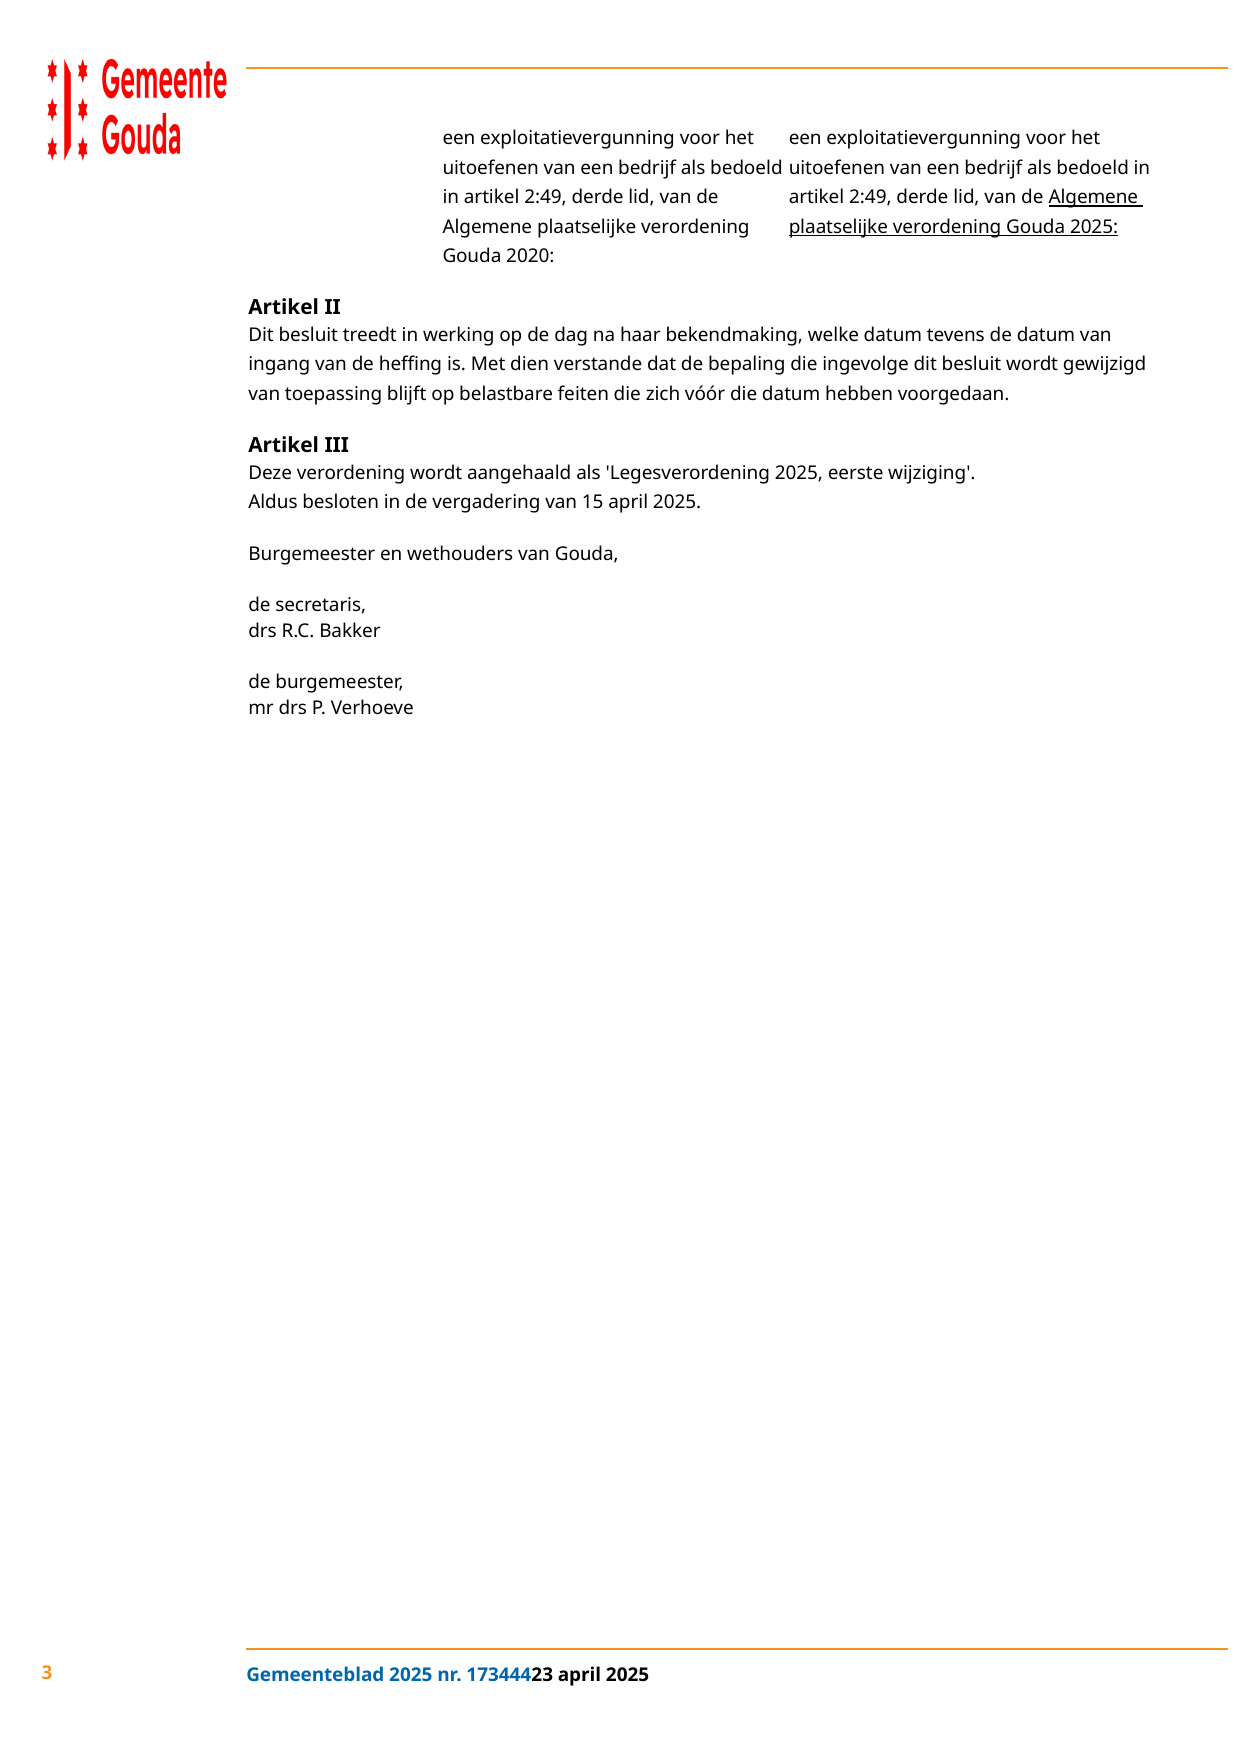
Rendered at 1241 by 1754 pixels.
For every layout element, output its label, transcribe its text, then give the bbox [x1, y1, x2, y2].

picture [41, 47, 231, 172]
text Dit besluit treedt in werking op de dag na haar bekendmaking, welke datum tevens de datum van ingang van de heffing is. Met dien verstande dat de bepaling die ingevolge dit besluit wordt gewijzigd van toepassing blijft op belastbare feiten die zich vóór die datum hebben voorgedaan. [248, 321, 1152, 406]
table_header [248, 95, 442, 268]
text Aldus besloten in de vergadering van 15 april 2025. [248, 488, 1152, 514]
table_header een exploitatievergunning voor het uitoefenen van een bedrijf als bedoeld in artikel 2:49, derde lid, van de Algemene plaatselijke verordening Gouda 2025: [789, 95, 1152, 268]
text mr drs P. Verhoeve [248, 694, 1152, 720]
text Burgemeester en wethouders van Gouda, [248, 540, 1152, 566]
text Artikel III [248, 431, 1152, 459]
text drs R.C. Bakker [248, 617, 1152, 643]
table_header een exploitatievergunning voor het uitoefenen van een bedrijf als bedoeld in artikel 2:49, derde lid, van de Algemene plaatselijke verordening Gouda 2020: [442, 95, 788, 268]
text de secretaris, [248, 591, 1152, 617]
text de burgemeester, [248, 669, 1152, 694]
text Deze verordening wordt aangehaald als 'Legesverordening 2025, eerste wijziging'. [248, 459, 1152, 485]
text Artikel II [248, 292, 1152, 321]
